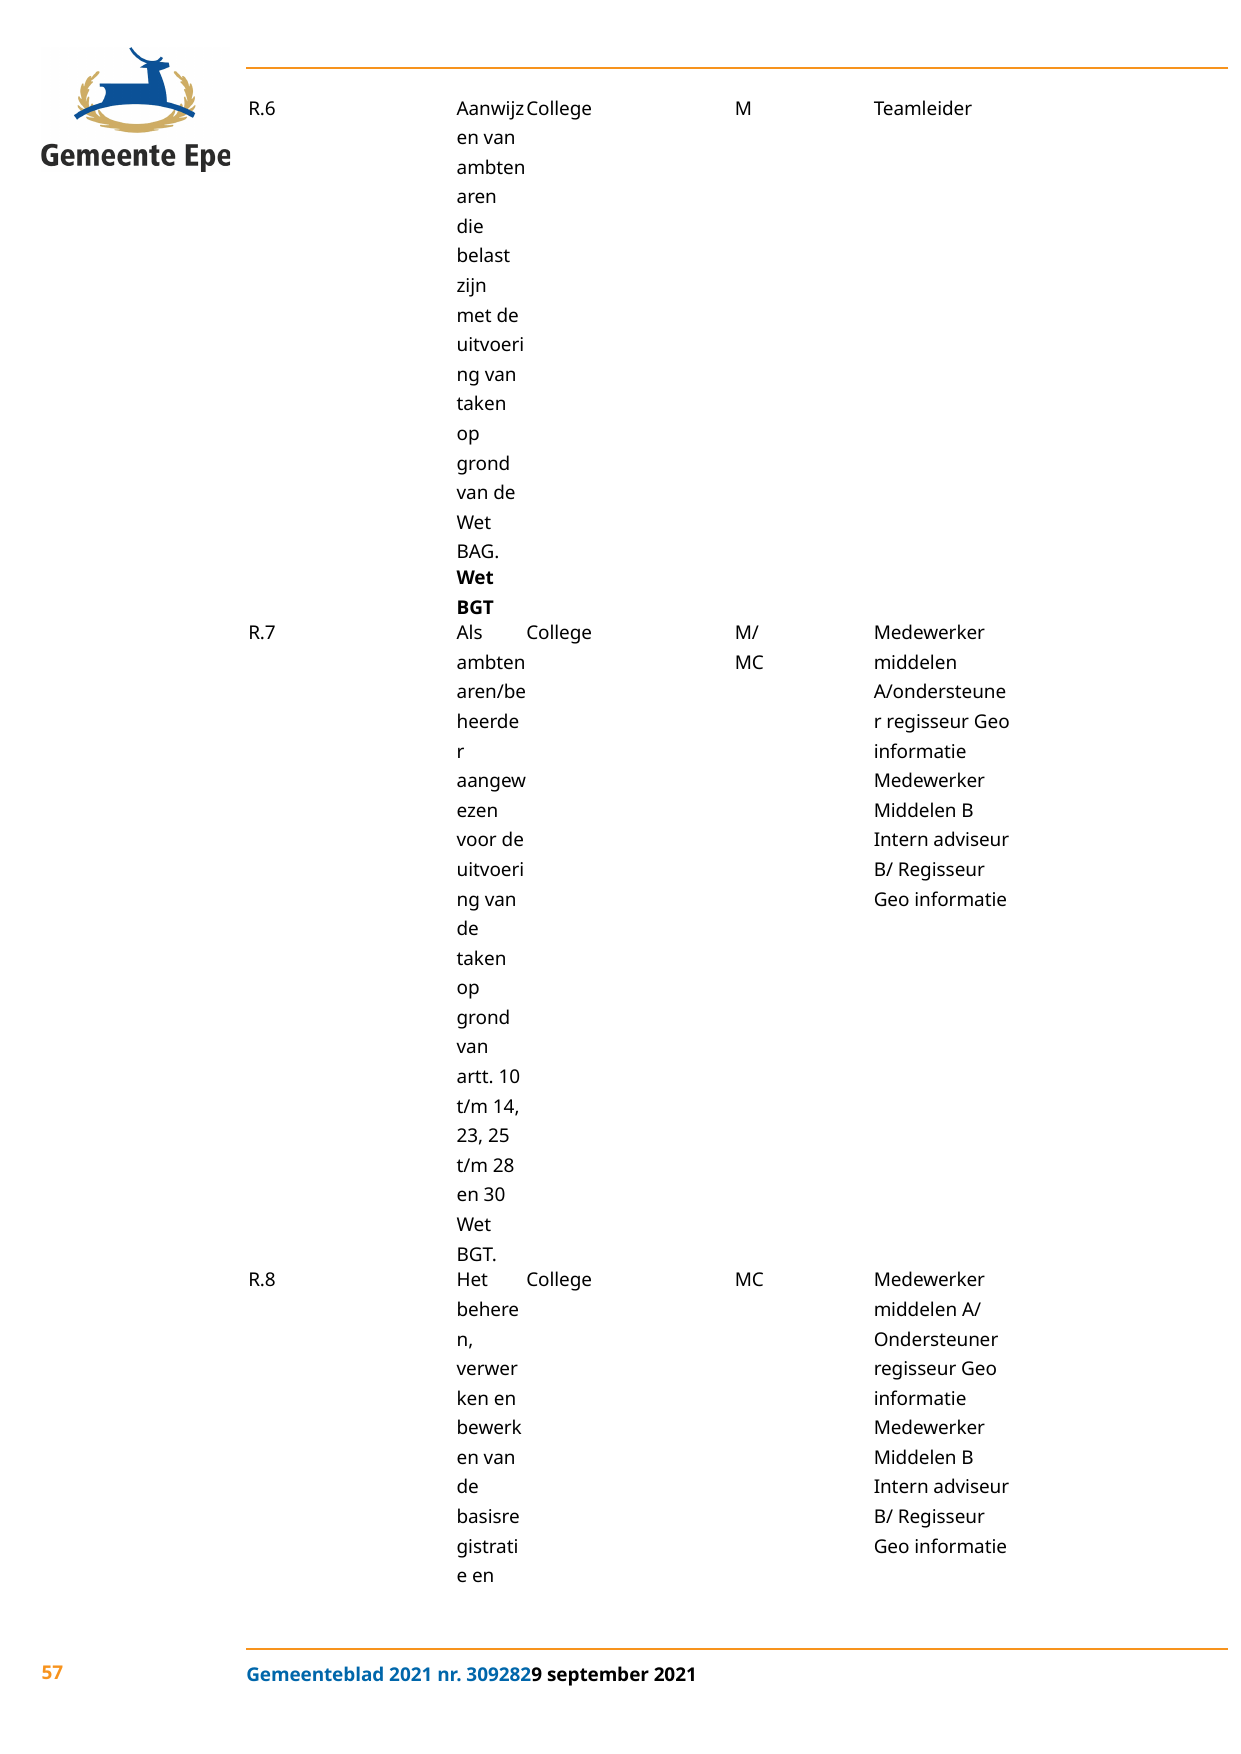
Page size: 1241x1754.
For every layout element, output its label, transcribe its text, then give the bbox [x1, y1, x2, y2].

table_cell M [735, 95, 873, 564]
table_cell [874, 564, 1013, 619]
table_cell [1013, 564, 1082, 619]
table_cell Als ambtenaren/beheerder aangewezen voor de uitvoering van de taken op grond van artt. 10 t/m 14, 23, 25 t/m 28 en 30 Wet BGT. [456, 620, 526, 1267]
table_cell Aanwijzen van ambtenaren die belast zijn met de uitvoering van taken op grond van de Wet BAG. [456, 95, 526, 564]
table_cell Teamleider [874, 95, 1013, 564]
table_cell [1013, 95, 1082, 564]
table_cell [1082, 620, 1152, 1267]
table_cell College [526, 1267, 734, 1588]
table_cell R.8 [248, 1267, 456, 1588]
table_cell Het beheren, verwerken en bewerken van de basisregistratie en [456, 1267, 526, 1588]
table_cell College [526, 95, 734, 564]
table_cell [1013, 620, 1082, 1267]
table_cell R.7 [248, 620, 456, 1267]
table_cell [248, 564, 456, 619]
table_cell [1082, 95, 1152, 564]
table_cell Medewerker middelen A/ Ondersteuner regisseur Geo informatie Medewerker Middelen B Intern adviseur B/ Regisseur Geo informatie [874, 1267, 1013, 1588]
table_cell Medewerker middelen A/ondersteuner regisseur Geo informatie Medewerker Middelen B Intern adviseur B/ Regisseur Geo informatie [874, 620, 1013, 1267]
table_cell R.6 [248, 95, 456, 564]
table_cell [1013, 1267, 1082, 1588]
table_cell [1082, 1267, 1152, 1588]
table_cell Wet BGT [456, 564, 526, 619]
table_cell [1082, 564, 1152, 619]
table_cell MC [735, 1267, 873, 1588]
picture [41, 47, 231, 172]
table_cell [526, 564, 734, 619]
table_cell M/ MC [735, 620, 873, 1267]
table_cell [735, 564, 873, 619]
table_cell College [526, 620, 734, 1267]
